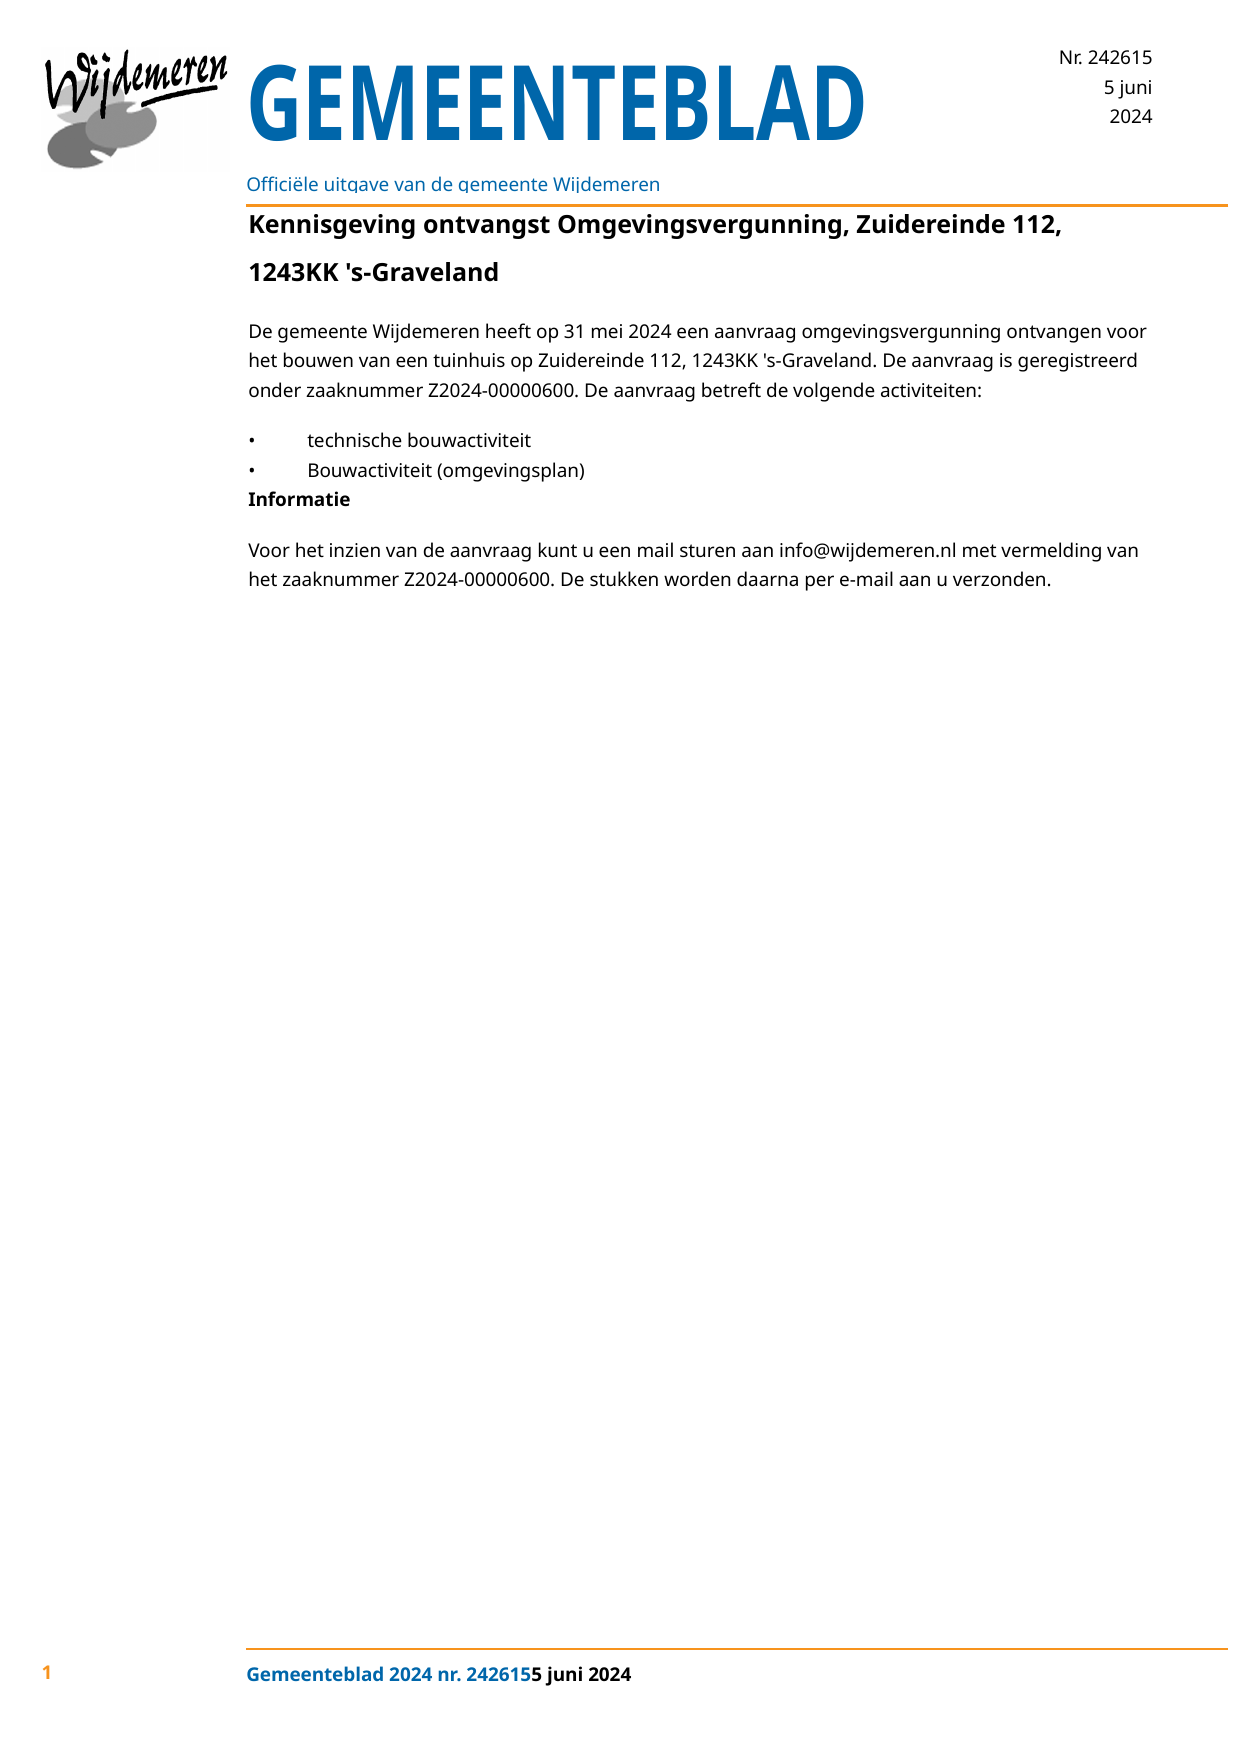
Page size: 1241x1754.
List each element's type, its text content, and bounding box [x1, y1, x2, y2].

text Kennisgeving ontvangst Omgevingsvergunning, Zuidereinde 112, 1243KK 's-Graveland [248, 207, 1152, 288]
text Informatie [248, 487, 1152, 512]
list Bouwactiviteit (omgevingsplan) [248, 457, 1152, 483]
text De gemeente Wijdemeren heeft op 31 mei 2024 een aanvraag omgevingsvergunning ontvangen voor het bouwen van een tuinhuis op Zuidereinde 112, 1243KK 's-Graveland. De aanvraag is geregistreerd onder zaaknummer Z2024-00000600. De aanvraag betreft de volgende activiteiten: [248, 318, 1152, 403]
picture [41, 47, 231, 172]
list technische bouwactiviteit [248, 427, 1152, 453]
text Voor het inzien van de aanvraag kunt u een mail sturen aan info@wijdemeren.nl met vermelding van het zaaknummer Z2024-00000600. De stukken worden daarna per e-mail aan u verzonden. [248, 537, 1152, 592]
